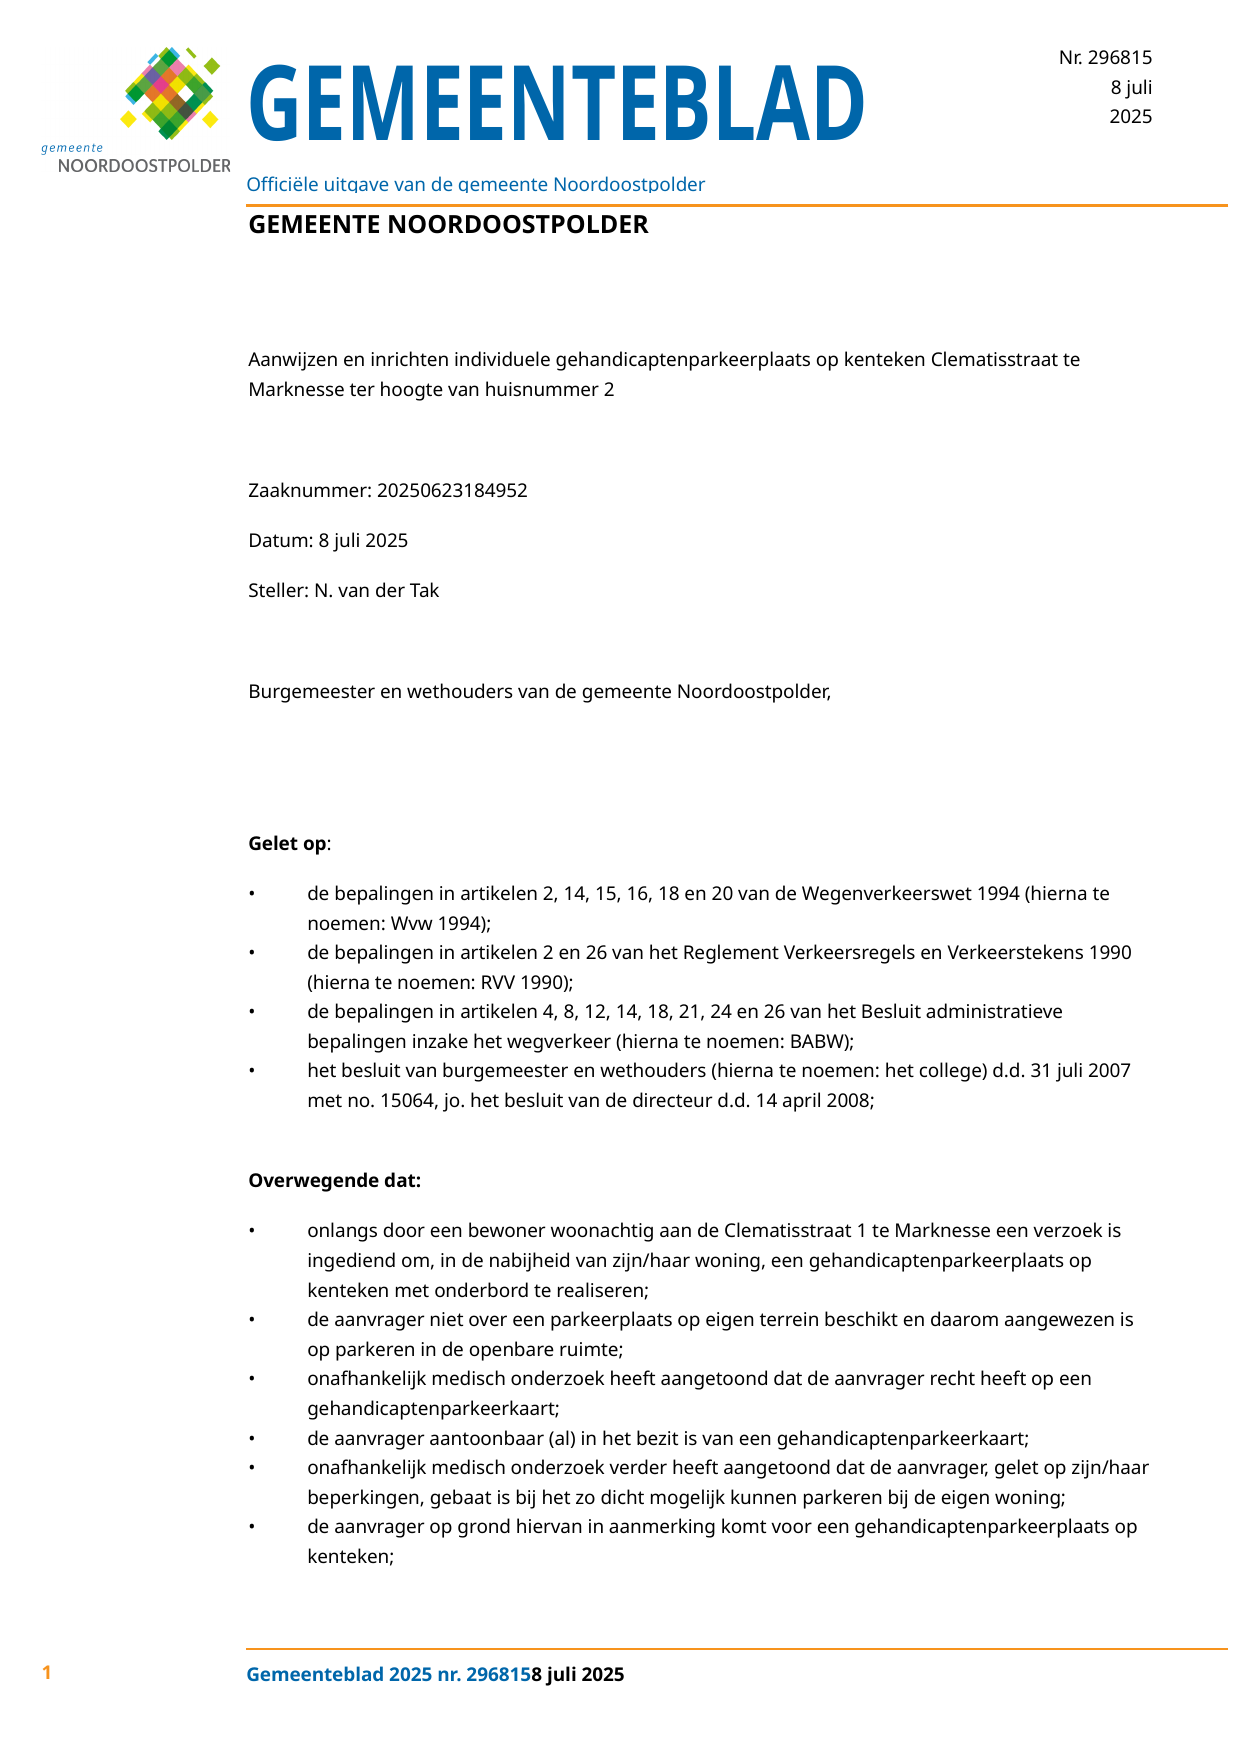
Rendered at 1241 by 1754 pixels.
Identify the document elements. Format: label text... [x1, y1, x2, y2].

text GEMEENTE NOORDOOSTPOLDER [248, 207, 1152, 241]
text Burgemeester en wethouders van de gemeente Noordoostpolder, [248, 678, 1152, 704]
list onafhankelijk medisch onderzoek verder heeft aangetoond dat de aanvrager, gelet op zijn/haar beperkingen, gebaat is bij het zo dicht mogelijk kunnen parkeren bij de eigen woning; [248, 1454, 1152, 1510]
list de bepalingen in artikelen 2 en 26 van het Reglement Verkeersregels en Verkeerstekens 1990 (hierna te noemen: RVV 1990); [248, 939, 1152, 995]
text Steller: N. van der Tak [248, 578, 1152, 603]
text Gelet op: [248, 830, 1152, 856]
list de aanvrager op grond hiervan in aanmerking komt voor een gehandicaptenparkeerplaats op kenteken; [248, 1513, 1152, 1569]
text Datum: 8 juli 2025 [248, 527, 1152, 553]
picture [41, 47, 231, 172]
list onafhankelijk medisch onderzoek heeft aangetoond dat de aanvrager recht heeft op een gehandicaptenparkeerkaart; [248, 1366, 1152, 1421]
list de bepalingen in artikelen 4, 8, 12, 14, 18, 21, 24 en 26 van het Besluit administratieve bepalingen inzake het wegverkeer (hierna te noemen: BABW); [248, 998, 1152, 1054]
list het besluit van burgemeester en wethouders (hierna te noemen: het college) d.d. 31 juli 2007 met no. 15064, jo. het besluit van de directeur d.d. 14 april 2008; [248, 1058, 1152, 1113]
text Overwegende dat: [248, 1167, 1152, 1193]
list onlangs door een bewoner woonachtig aan de Clematisstraat 1 te Marknesse een verzoek is ingediend om, in de nabijheid van zijn/haar woning, een gehandicaptenparkeerplaats op kenteken met onderbord te realiseren; [248, 1218, 1152, 1303]
text Aanwijzen en inrichten individuele gehandicaptenparkeerplaats op kenteken Clematisstraat te Marknesse ter hoogte van huisnummer 2 [248, 346, 1152, 402]
list de aanvrager aantoonbaar (al) in het bezit is van een gehandicaptenparkeerkaart; [248, 1425, 1152, 1451]
list de bepalingen in artikelen 2, 14, 15, 16, 18 en 20 van de Wegenverkeerswet 1994 (hierna te noemen: Wvw 1994); [248, 880, 1152, 936]
list de aanvrager niet over een parkeerplaats op eigen terrein beschikt en daarom aangewezen is op parkeren in de openbare ruimte; [248, 1306, 1152, 1362]
text Zaaknummer: 20250623184952 [248, 477, 1152, 503]
